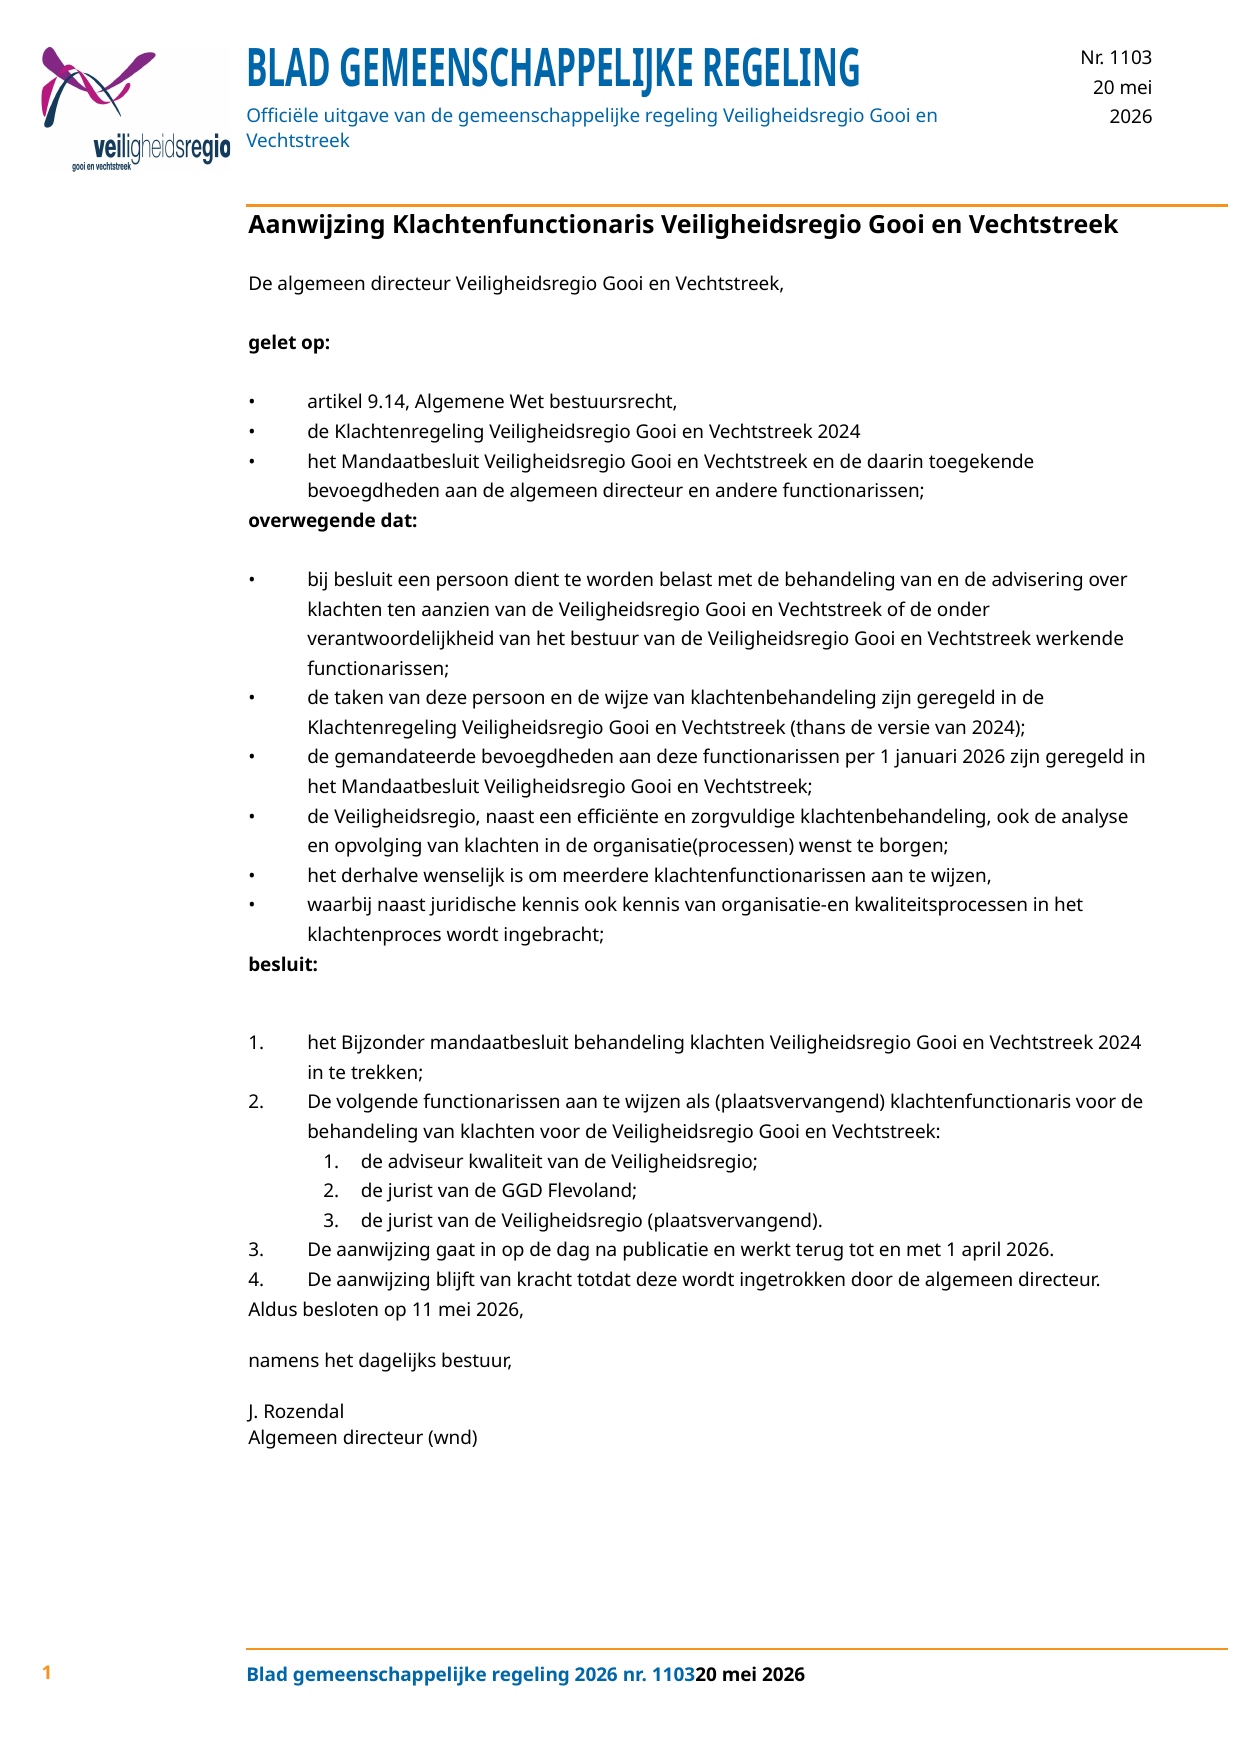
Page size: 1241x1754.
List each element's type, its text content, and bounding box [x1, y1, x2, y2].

list De aanwijzing gaat in op de dag na publicatie en werkt terug tot en met 1 april 2026. [248, 1237, 1152, 1262]
picture [41, 47, 231, 172]
text Aldus besloten op 11 mei 2026, [248, 1296, 1152, 1322]
list bij besluit een persoon dient te worden belast met de behandeling van en de advisering over klachten ten aanzien van de Veiligheidsregio Gooi en Vechtstreek of de onder verantwoordelijkheid van het bestuur van de Veiligheidsregio Gooi en Vechtstreek werkende functionarissen; [248, 566, 1152, 681]
text besluit: [248, 951, 1152, 976]
list de gemandateerde bevoegdheden aan deze functionarissen per 1 januari 2026 zijn geregeld in het Mandaatbesluit Veiligheidsregio Gooi en Vechtstreek; [248, 744, 1152, 799]
list De aanwijzing blijft van kracht totdat deze wordt ingetrokken door de algemeen directeur. [248, 1266, 1152, 1292]
list het derhalve wenselijk is om meerdere klachtenfunctionarissen aan te wijzen, [248, 862, 1152, 888]
text gelet op: [248, 329, 1152, 355]
list het Bijzonder mandaatbesluit behandeling klachten Veiligheidsregio Gooi en Vechtstreek 2024 in te trekken; [248, 1029, 1152, 1085]
list De volgende functionarissen aan te wijzen als (plaatsvervangend) klachtenfunctionaris voor de behandeling van klachten voor de Veiligheidsregio Gooi en Vechtstreek: [248, 1089, 1152, 1144]
text namens het dagelijks bestuur, [248, 1347, 1152, 1373]
list het Mandaatbesluit Veiligheidsregio Gooi en Vechtstreek en de daarin toegekende bevoegdheden aan de algemeen directeur en andere functionarissen; [248, 448, 1152, 503]
list de adviseur kwaliteit van de Veiligheidsregio; [323, 1148, 1152, 1174]
text Algemeen directeur (wnd) [248, 1424, 1152, 1450]
text De algemeen directeur Veiligheidsregio Gooi en Vechtstreek, [248, 270, 1152, 296]
text J. Rozendal [248, 1399, 1152, 1424]
list de taken van deze persoon en de wijze van klachtenbehandeling zijn geregeld in de Klachtenregeling Veiligheidsregio Gooi en Vechtstreek (thans de versie van 2024); [248, 684, 1152, 740]
list waarbij naast juridische kennis ook kennis van organisatie-en kwaliteitsprocessen in het klachtenproces wordt ingebracht; [248, 892, 1152, 947]
list artikel 9.14, Algemene Wet bestuursrecht, [248, 389, 1152, 414]
list de jurist van de Veiligheidsregio (plaatsvervangend). [323, 1207, 1152, 1233]
list de Veiligheidsregio, naast een efficiënte en zorgvuldige klachtenbehandeling, ook de analyse en opvolging van klachten in de organisatie(processen) wenst te borgen; [248, 803, 1152, 858]
list de Klachtenregeling Veiligheidsregio Gooi en Vechtstreek 2024 [248, 418, 1152, 444]
text Aanwijzing Klachtenfunctionaris Veiligheidsregio Gooi en Vechtstreek [248, 207, 1152, 241]
list de jurist van de GGD Flevoland; [323, 1177, 1152, 1203]
text overwegende dat: [248, 507, 1152, 533]
